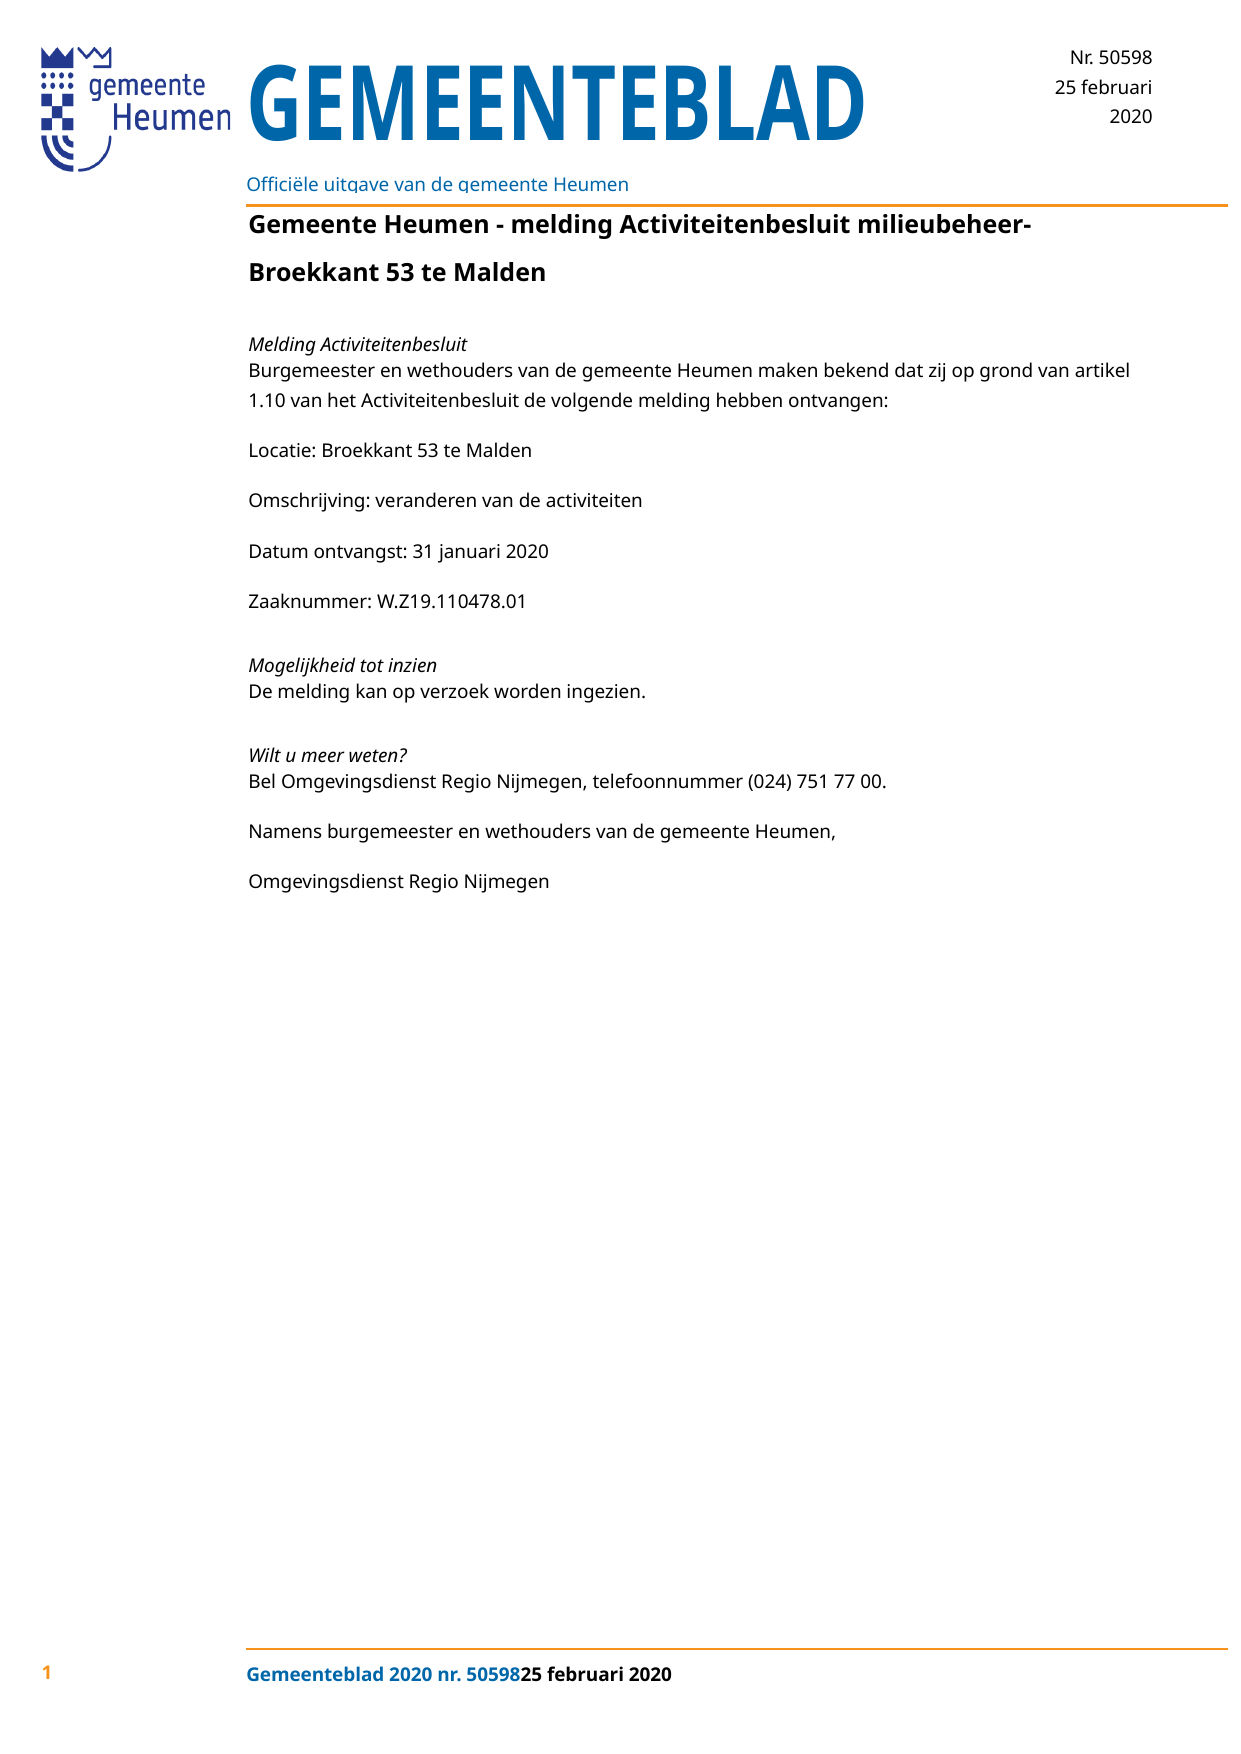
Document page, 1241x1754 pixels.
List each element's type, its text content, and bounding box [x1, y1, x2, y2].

text Namens burgemeester en wethouders van de gemeente Heumen, [248, 818, 1152, 844]
text Mogelijkheid tot inzien [248, 652, 1152, 678]
text Datum ontvangst: 31 januari 2020 [248, 538, 1152, 564]
text Omgevingsdienst Regio Nijmegen [248, 869, 1152, 894]
text Omschrijving: veranderen van de activiteiten [248, 488, 1152, 513]
text De melding kan op verzoek worden ingezien. [248, 678, 1152, 704]
text Zaaknummer: W.Z19.110478.01 [248, 588, 1152, 614]
picture [41, 47, 231, 172]
text Locatie: Broekkant 53 te Malden [248, 437, 1152, 463]
text Wilt u meer weten? [248, 742, 1152, 768]
text Burgemeester en wethouders van de gemeente Heumen maken bekend dat zij op grond van artikel 1.10 van het Activiteitenbesluit de volgende melding hebben ontvangen: [248, 357, 1152, 412]
text Melding Activiteitenbesluit [248, 331, 1152, 357]
text Gemeente Heumen - melding Activiteitenbesluit milieubeheer- Broekkant 53 te Malden [248, 207, 1152, 288]
text Bel Omgevingsdienst Regio Nijmegen, telefoonnummer (024) 751 77 00. [248, 768, 1152, 793]
